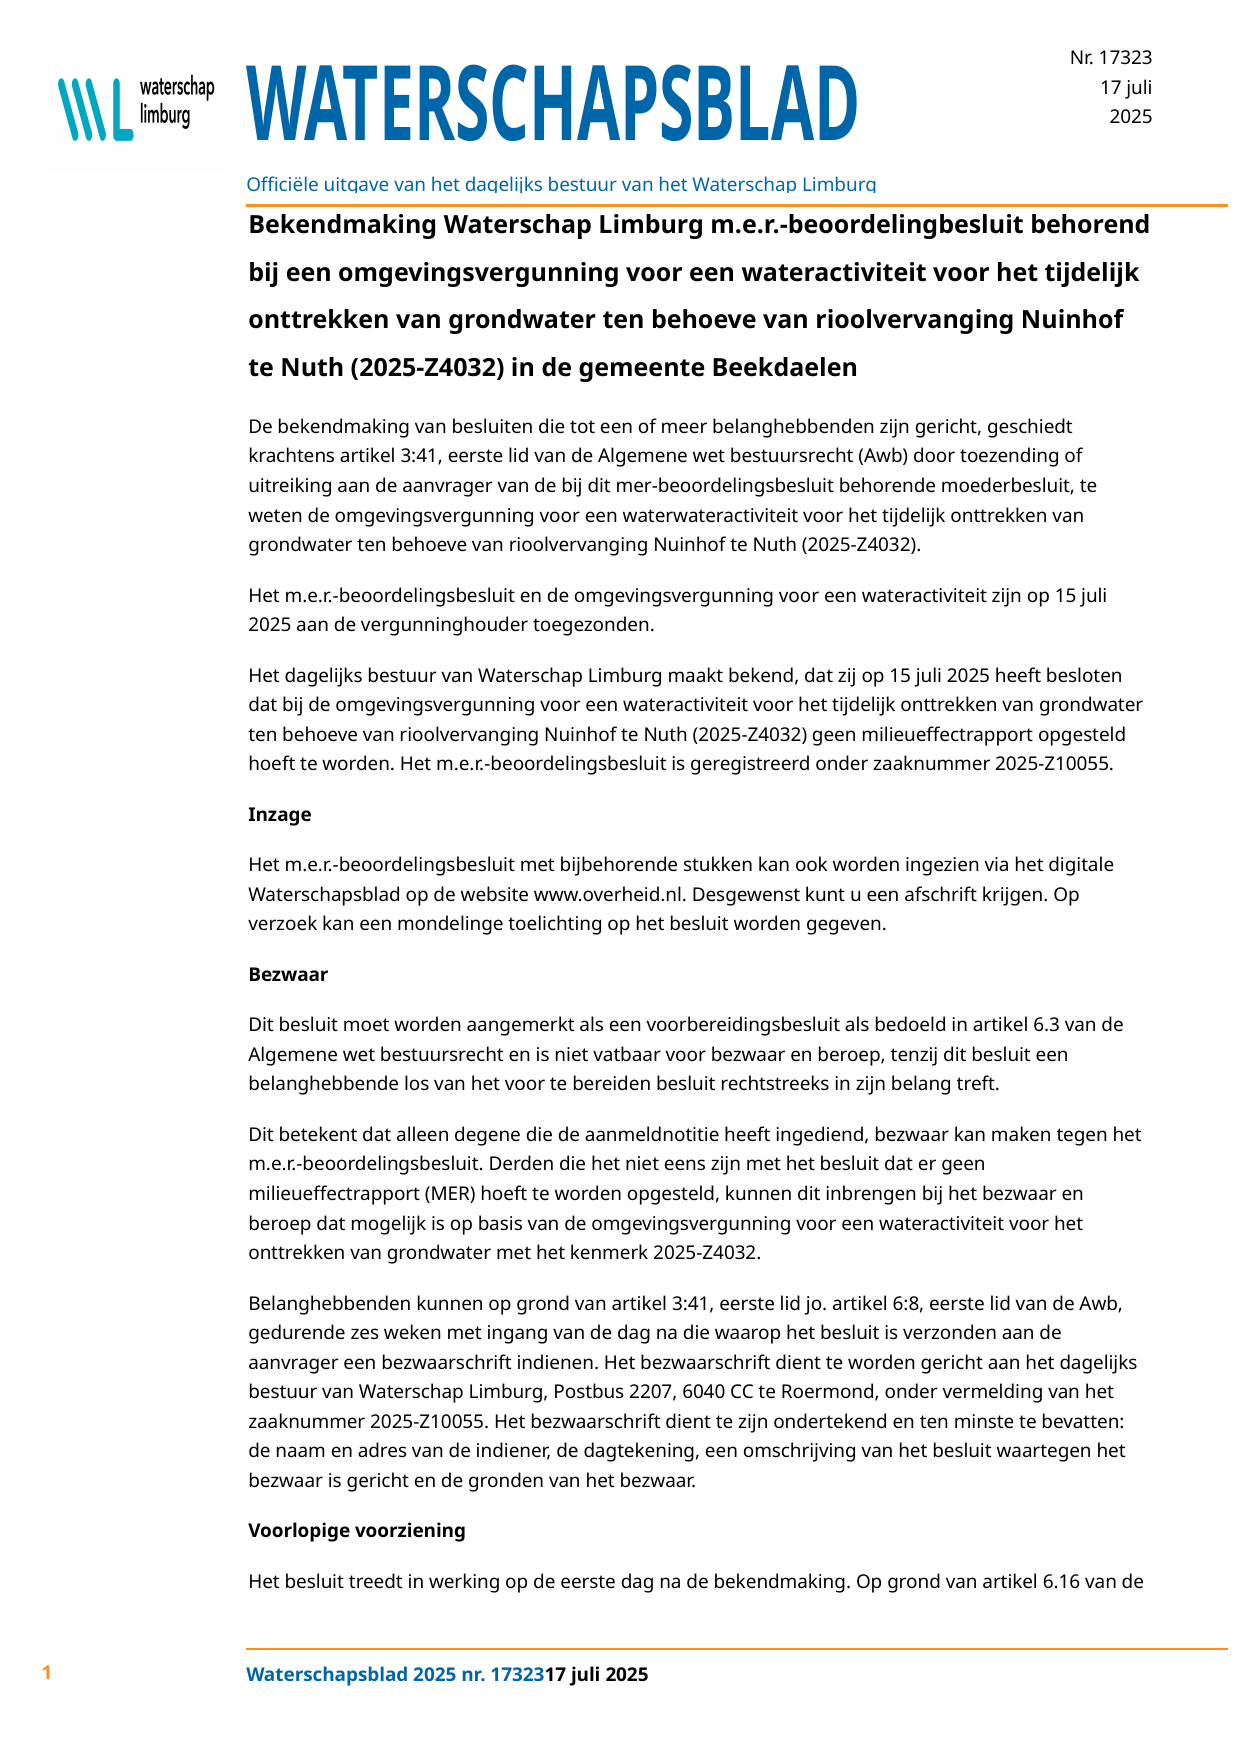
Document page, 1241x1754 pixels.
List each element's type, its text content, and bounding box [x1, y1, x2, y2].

text De bekendmaking van besluiten die tot een of meer belanghebbenden zijn gericht, geschiedt krachtens artikel 3:41, eerste lid van de Algemene wet bestuursrecht (Awb) door toezending of uitreiking aan de aanvrager van de bij dit mer-beoordelingsbesluit behorende moederbesluit, te weten de omgevingsvergunning voor een waterwateractiviteit voor het tijdelijk onttrekken van grondwater ten behoeve van rioolvervanging Nuinhof te Nuth (2025-Z4032). [248, 413, 1152, 557]
text Het dagelijks bestuur van Waterschap Limburg maakt bekend, dat zij op 15 juli 2025 heeft besloten dat bij de omgevingsvergunning voor een wateractiviteit voor het tijdelijk onttrekken van grondwater ten behoeve van rioolvervanging Nuinhof te Nuth (2025-Z4032) geen milieueffectrapport opgesteld hoeft te worden. Het m.e.r.-beoordelingsbesluit is geregistreerd onder zaaknummer 2025-Z10055. [248, 662, 1152, 776]
text Bezwaar [248, 961, 1152, 987]
picture [41, 47, 231, 172]
text Belanghebbenden kunnen op grond van artikel 3:41, eerste lid jo. artikel 6:8, eerste lid van de Awb, gedurende zes weken met ingang van de dag na die waarop het besluit is verzonden aan de aanvrager een bezwaarschrift indienen. Het bezwaarschrift dient te worden gericht aan het dagelijks bestuur van Waterschap Limburg, Postbus 2207, 6040 CC te Roermond, onder vermelding van het zaaknummer 2025-Z10055. Het bezwaarschrift dient te zijn ondertekend en ten minste te bevatten: de naam en adres van de indiener, de dagtekening, een omschrijving van het besluit waartegen het bezwaar is gericht en de gronden van het bezwaar. [248, 1290, 1152, 1493]
text Bekendmaking Waterschap Limburg m.e.r.-beoordelingbesluit behorend bij een omgevingsvergunning voor een wateractiviteit voor het tijdelijk onttrekken van grondwater ten behoeve van rioolvervanging Nuinhof te Nuth (2025-Z4032) in de gemeente Beekdaelen [248, 207, 1152, 384]
text Inzage [248, 801, 1152, 827]
text Het m.e.r.-beoordelingsbesluit met bijbehorende stukken kan ook worden ingezien via het digitale Waterschapsblad op de website www.overheid.nl. Desgewenst kunt u een afschrift krijgen. Op verzoek kan een mondelinge toelichting op het besluit worden gegeven. [248, 851, 1152, 936]
text Dit besluit moet worden aangemerkt als een voorbereidingsbesluit als bedoeld in artikel 6.3 van de Algemene wet bestuursrecht en is niet vatbaar voor bezwaar en beroep, tenzij dit besluit een belanghebbende los van het voor te bereiden besluit rechtstreeks in zijn belang treft. [248, 1011, 1152, 1096]
text Het besluit treedt in werking op de eerste dag na de bekendmaking. Op grond van artikel 6.16 van de [248, 1568, 1152, 1594]
text Het m.e.r.-beoordelingsbesluit en de omgevingsvergunning voor een wateractiviteit zijn op 15 juli 2025 aan de vergunninghouder toegezonden. [248, 582, 1152, 637]
text Voorlopige voorziening [248, 1518, 1152, 1543]
text Dit betekent dat alleen degene die de aanmeldnotitie heeft ingediend, bezwaar kan maken tegen het m.e.r.-beoordelingsbesluit. Derden die het niet eens zijn met het besluit dat er geen milieueffectrapport (MER) hoeft te worden opgesteld, kunnen dit inbrengen bij het bezwaar en beroep dat mogelijk is op basis van de omgevingsvergunning voor een wateractiviteit voor het onttrekken van grondwater met het kenmerk 2025-Z4032. [248, 1121, 1152, 1265]
